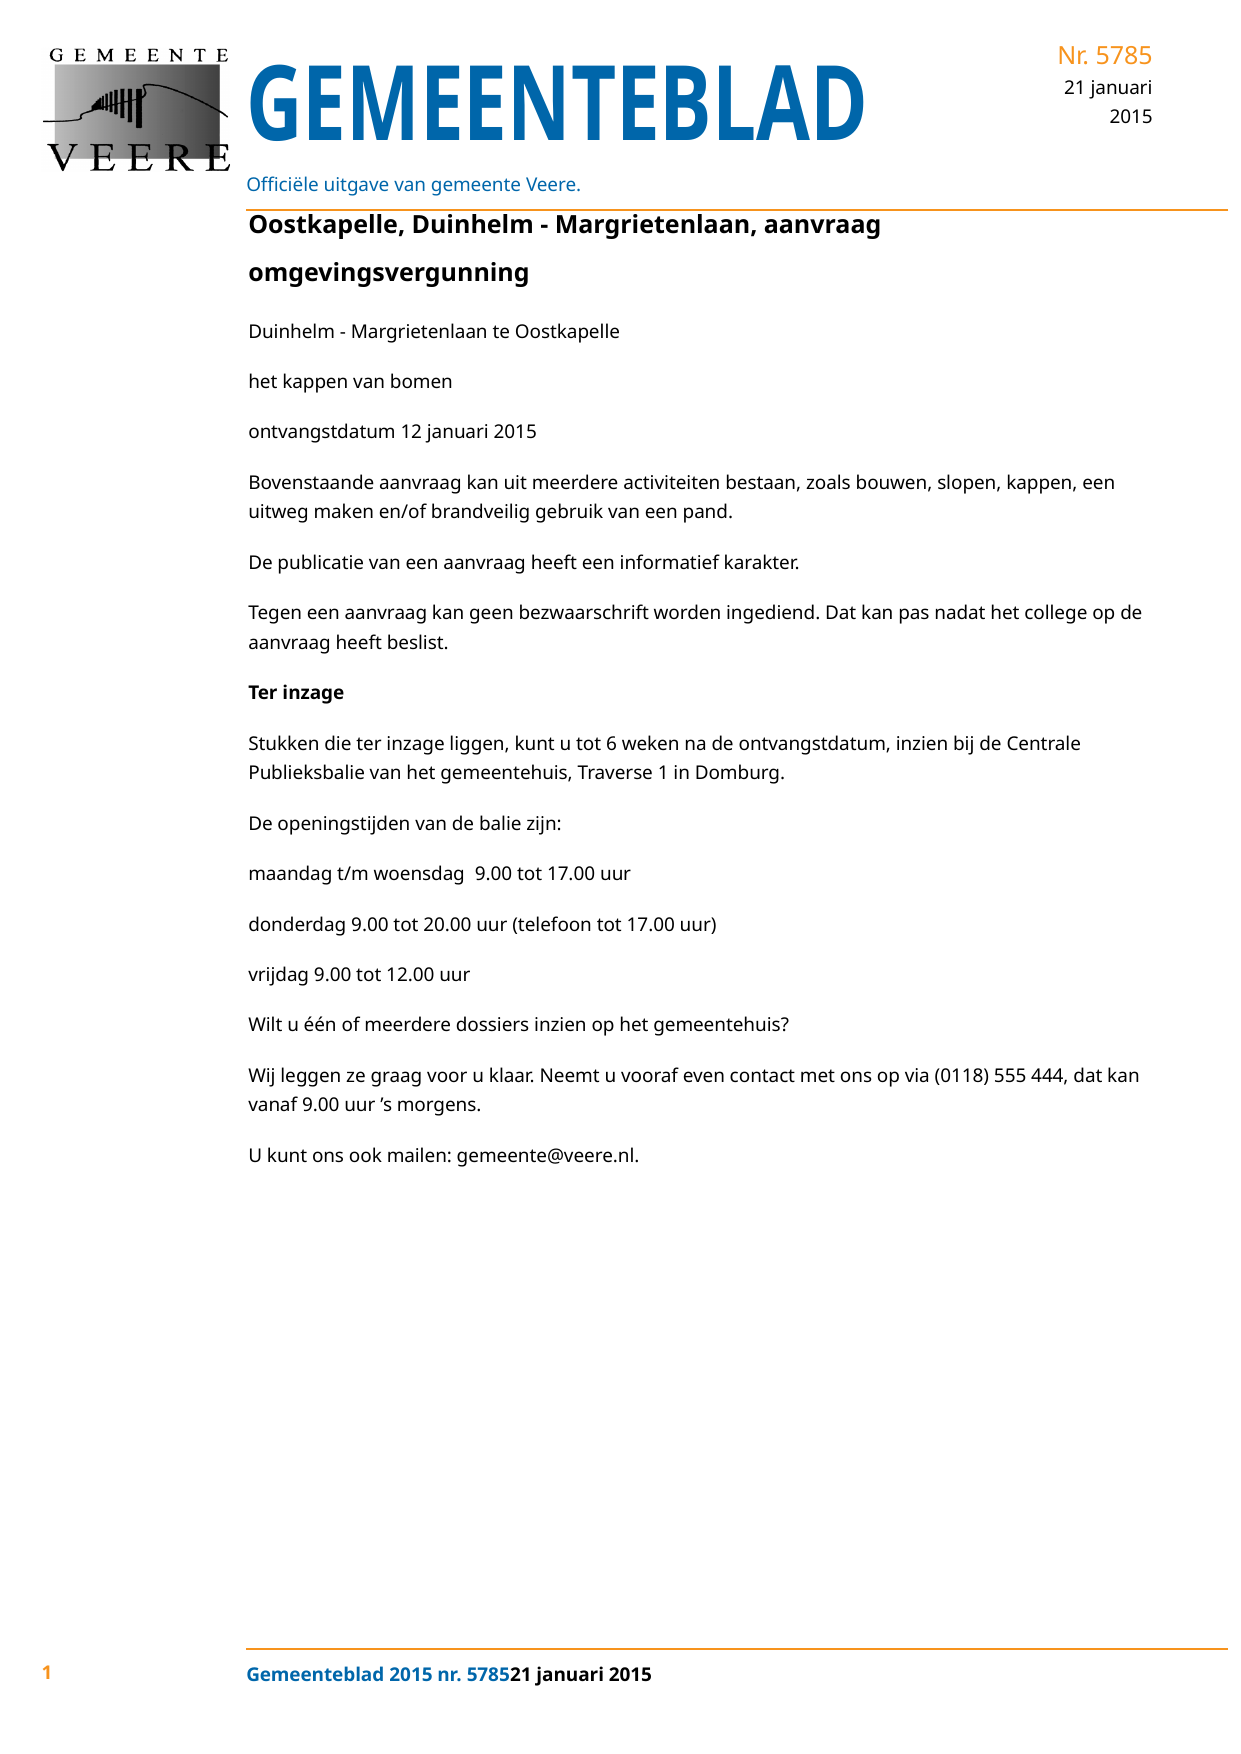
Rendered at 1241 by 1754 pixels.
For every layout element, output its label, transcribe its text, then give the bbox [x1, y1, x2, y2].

text Wilt u één of meerdere dossiers inzien op het gemeentehuis? [248, 1012, 1152, 1037]
text U kunt ons ook mailen: gemeente@veere.nl. [248, 1142, 1152, 1168]
text Bovenstaande aanvraag kan uit meerdere activiteiten bestaan, zoals bouwen, slopen, kappen, een uitweg maken en/of brandveilig gebruik van een pand. [248, 469, 1152, 524]
text Oostkapelle, Duinhelm - Margrietenlaan, aanvraag omgevingsvergunning [248, 211, 1152, 288]
text De openingstijden van de balie zijn: [248, 810, 1152, 836]
text De publicatie van een aanvraag heeft een informatief karakter. [248, 549, 1152, 575]
picture [41, 47, 231, 172]
text Wij leggen ze graag voor u klaar. Neemt u vooraf even contact met ons op via (0118) 555 444, dat kan vanaf 9.00 uur ’s morgens. [248, 1062, 1152, 1117]
text Tegen een aanvraag kan geen bezwaarschrift worden ingediend. Dat kan pas nadat het college op de aanvraag heeft beslist. [248, 599, 1152, 655]
text Ter inzage [248, 679, 1152, 705]
text het kappen van bomen [248, 368, 1152, 394]
text vrijdag 9.00 tot 12.00 uur [248, 961, 1152, 987]
text ontvangstdatum 12 januari 2015 [248, 419, 1152, 444]
text Stukken die ter inzage liggen, kunt u tot 6 weken na de ontvangstdatum, inzien bij de Centrale Publieksbalie van het gemeentehuis, Traverse 1 in Domburg. [248, 730, 1152, 785]
text maandag t/m woensdag 9.00 tot 17.00 uur [248, 860, 1152, 886]
text donderdag 9.00 tot 20.00 uur (telefoon tot 17.00 uur) [248, 911, 1152, 937]
text Duinhelm - Margrietenlaan te Oostkapelle [248, 318, 1152, 344]
